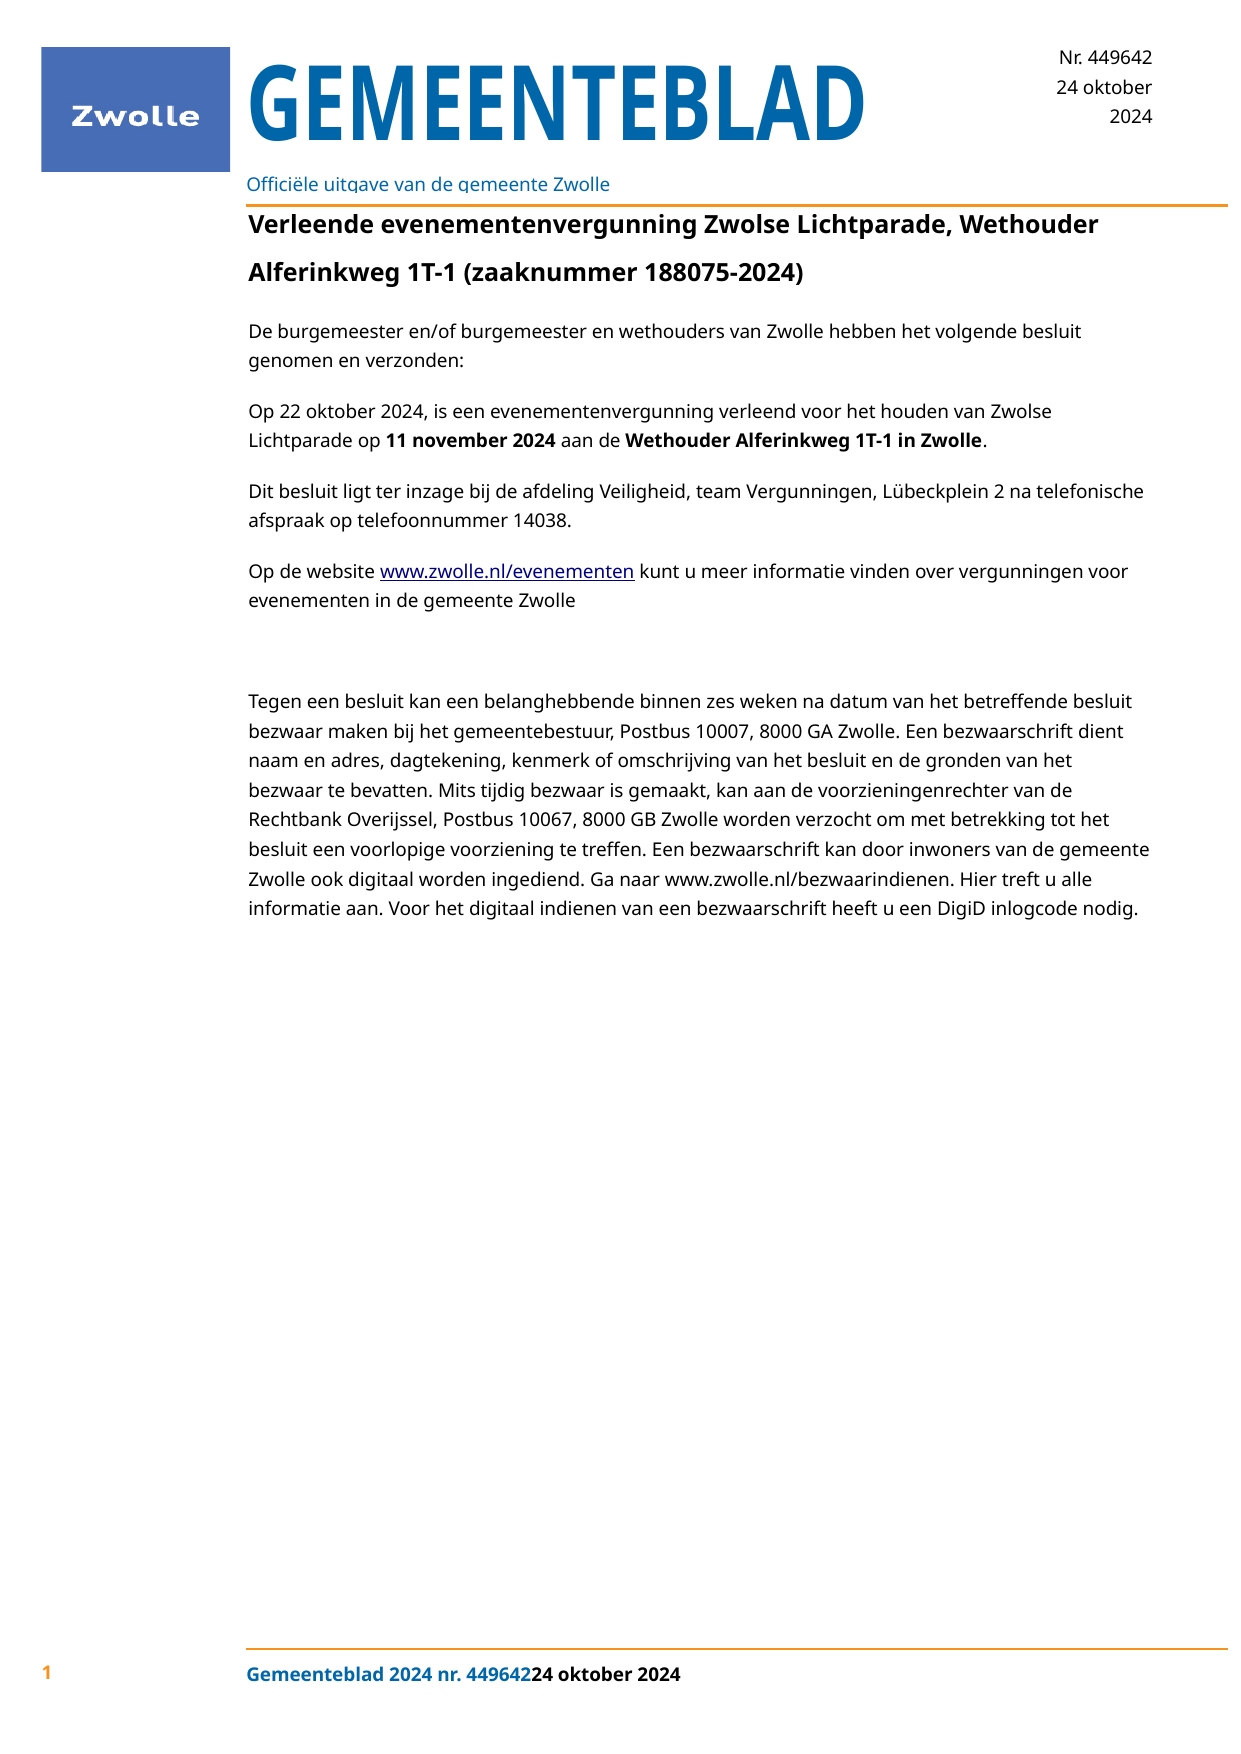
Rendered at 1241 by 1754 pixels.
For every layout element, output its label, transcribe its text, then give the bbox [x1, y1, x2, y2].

text Tegen een besluit kan een belanghebbende binnen zes weken na datum van het betreffende besluit bezwaar maken bij het gemeentebestuur, Postbus 10007, 8000 GA Zwolle. Een bezwaarschrift dient naam en adres, dagtekening, kenmerk of omschrijving van het besluit en de gronden van het bezwaar te bevatten. Mits tijdig bezwaar is gemaakt, kan aan de voorzieningenrechter van de Rechtbank Overijssel, Postbus 10067, 8000 GB Zwolle worden verzocht om met betrekking tot het besluit een voorlopige voorziening te treffen. Een bezwaarschrift kan door inwoners van de gemeente Zwolle ook digitaal worden ingediend. Ga naar www.zwolle.nl/bezwaarindienen. Hier treft u alle informatie aan. Voor het digitaal indienen van een bezwaarschrift heeft u een DigiD inlogcode nodig. [248, 688, 1152, 921]
text Op de website www.zwolle.nl/evenementen kunt u meer informatie vinden over vergunningen voor evenementen in de gemeente Zwolle [248, 558, 1152, 613]
picture [41, 47, 231, 172]
text Dit besluit ligt ter inzage bij de afdeling Veiligheid, team Vergunningen, Lübeckplein 2 na telefonische afspraak op telefoonnummer 14038. [248, 478, 1152, 533]
text De burgemeester en/of burgemeester en wethouders van Zwolle hebben het volgende besluit genomen en verzonden: [248, 318, 1152, 373]
text Op 22 oktober 2024, is een evenementenvergunning verleend voor het houden van Zwolse Lichtparade op 11 november 2024 aan de Wethouder Alferinkweg 1T-1 in Zwolle. [248, 398, 1152, 453]
text Verleende evenementenvergunning Zwolse Lichtparade, Wethouder Alferinkweg 1T-1 (zaaknummer 188075-2024) [248, 207, 1152, 288]
